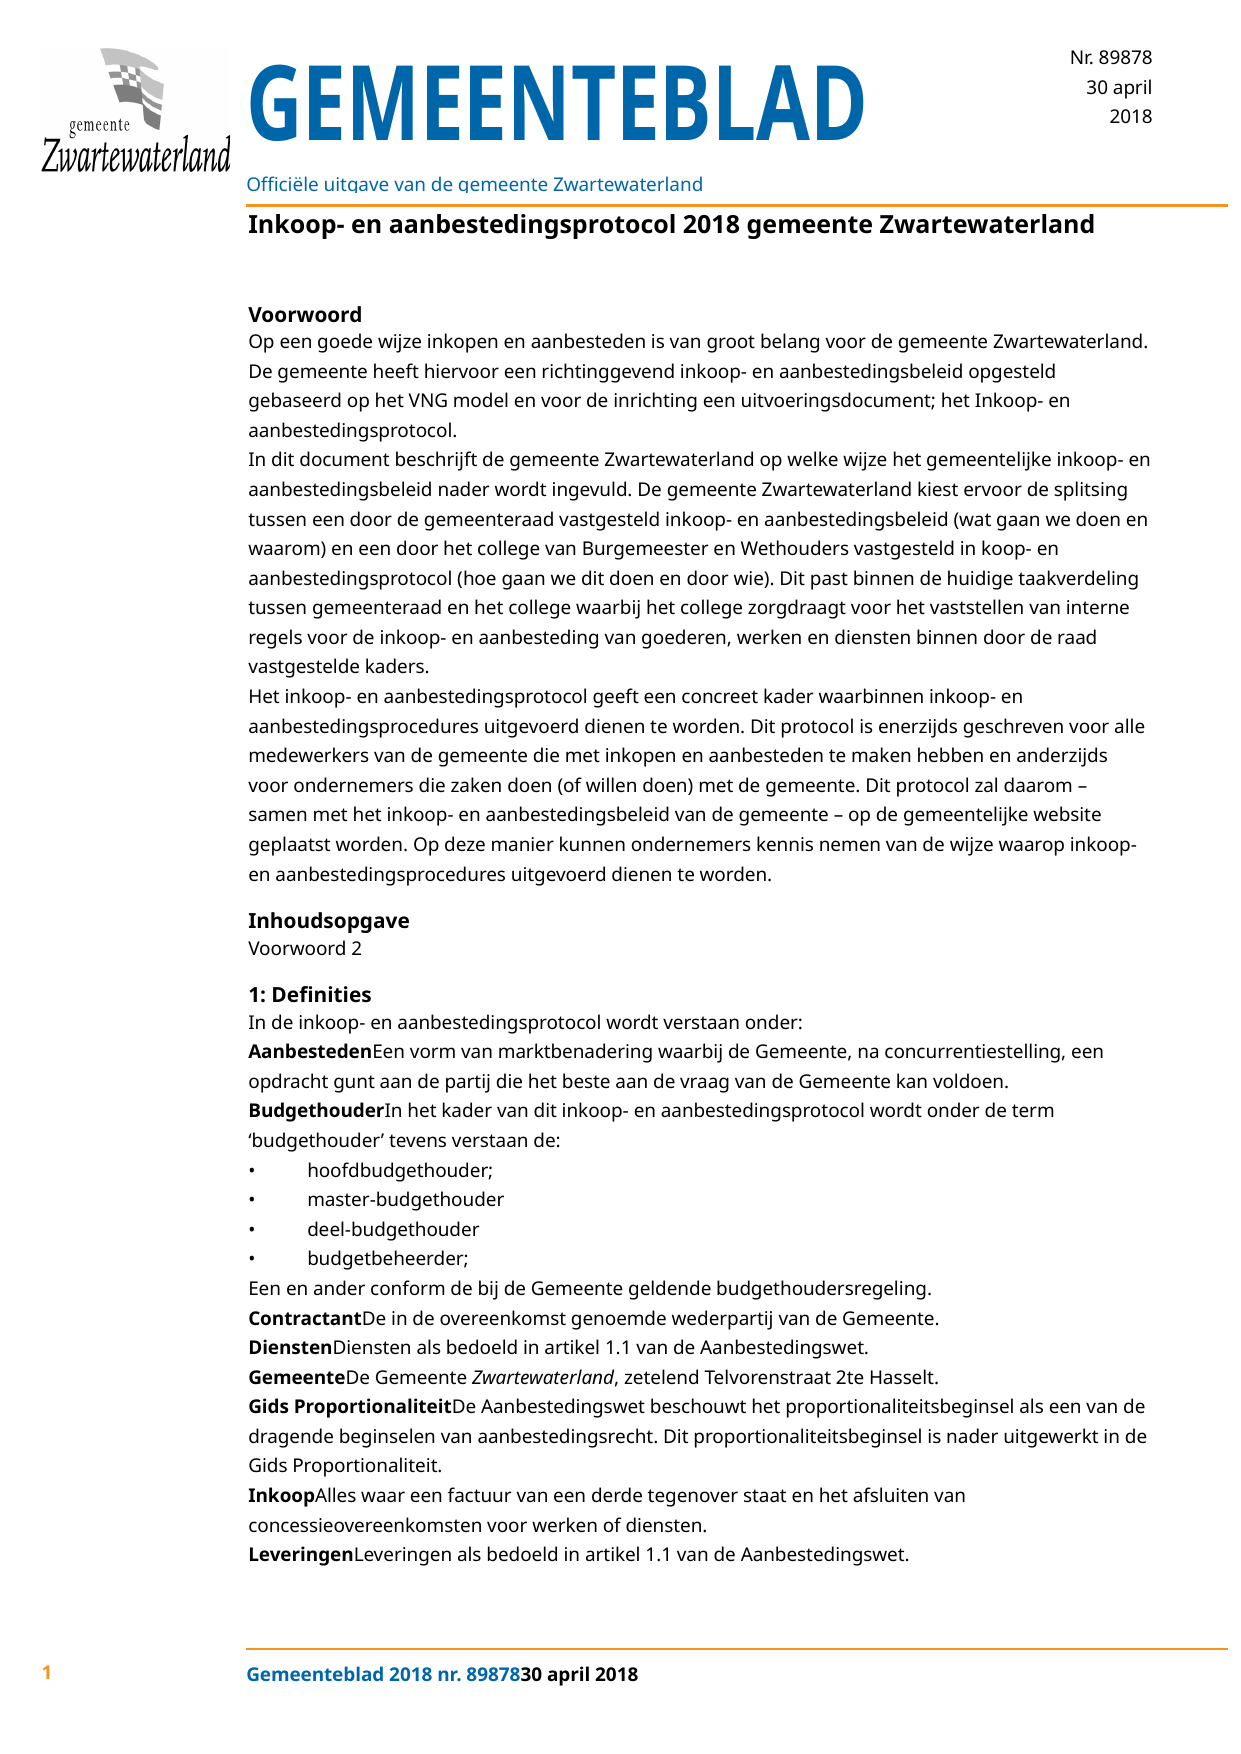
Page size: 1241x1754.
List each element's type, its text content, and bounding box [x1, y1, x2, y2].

text LeveringenLeveringen als bedoeld in artikel 1.1 van de Aanbestedingswet. [248, 1541, 1152, 1567]
text BudgethouderIn het kader van dit inkoop- en aanbestedingsprotocol wordt onder de term ‘budgethouder’ tevens verstaan de: [248, 1098, 1152, 1153]
text Inkoop- en aanbestedingsprotocol 2018 gemeente Zwartewaterland [248, 207, 1152, 241]
text Voorwoord [248, 300, 1152, 328]
text DienstenDiensten als bedoeld in artikel 1.1 van de Aanbestedingswet. [248, 1334, 1152, 1360]
text GemeenteDe Gemeente Zwartewaterland, zetelend Telvorenstraat 2te Hasselt. [248, 1364, 1152, 1390]
text 1: Definities [248, 981, 1152, 1009]
text Het inkoop- en aanbestedingsprotocol geeft een concreet kader waarbinnen inkoop- en aanbestedingsprocedures uitgevoerd dienen te worden. Dit protocol is enerzijds geschreven voor alle medewerkers van de gemeente die met inkopen en aanbesteden te maken hebben en anderzijds voor ondernemers die zaken doen (of willen doen) met de gemeente. Dit protocol zal daarom – samen met het inkoop- en aanbestedingsbeleid van de gemeente – op de gemeentelijke website geplaatst worden. Op deze manier kunnen ondernemers kennis nemen van de wijze waarop inkoop- en aanbestedingsprocedures uitgevoerd dienen te worden. [248, 683, 1152, 887]
text AanbestedenEen vorm van marktbenadering waarbij de Gemeente, na concurrentiestelling, een opdracht gunt aan de partij die het beste aan de vraag van de Gemeente kan voldoen. [248, 1038, 1152, 1094]
text Gids ProportionaliteitDe Aanbestedingswet beschouwt het proportionaliteitsbeginsel als een van de dragende beginselen van aanbestedingsrecht. Dit proportionaliteitsbeginsel is nader uitgewerkt in de Gids Proportionaliteit. [248, 1393, 1152, 1478]
text InkoopAlles waar een factuur van een derde tegenover staat en het afsluiten van concessieovereenkomsten voor werken of diensten. [248, 1482, 1152, 1538]
list hoofdbudgethouder; [248, 1157, 1152, 1183]
text Inhoudsopgave [248, 906, 1152, 935]
text In dit document beschrijft de gemeente Zwartewaterland op welke wijze het gemeentelijke inkoop- en aanbestedingsbeleid nader wordt ingevuld. De gemeente Zwartewaterland kiest ervoor de splitsing tussen een door de gemeenteraad vastgesteld inkoop- en aanbestedingsbeleid (wat gaan we doen en waarom) en een door het college van Burgemeester en Wethouders vastgesteld in koop- en aanbestedingsprotocol (hoe gaan we dit doen en door wie). Dit past binnen de huidige taakverdeling tussen gemeenteraad en het college waarbij het college zorgdraagt voor het vaststellen van interne regels voor de inkoop- en aanbesteding van goederen, werken en diensten binnen door de raad vastgestelde kaders. [248, 447, 1152, 679]
text Een en ander conform de bij de Gemeente geldende budgethoudersregeling. [248, 1275, 1152, 1301]
text Op een goede wijze inkopen en aanbesteden is van groot belang voor de gemeente Zwartewaterland. De gemeente heeft hiervoor een richtinggevend inkoop- en aanbestedingsbeleid opgesteld gebaseerd op het VNG model en voor de inrichting een uitvoeringsdocument; het Inkoop- en aanbestedingsprotocol. [248, 328, 1152, 443]
list master-budgethouder [248, 1186, 1152, 1212]
list deel-budgethouder [248, 1216, 1152, 1242]
text Voorwoord 2 [248, 935, 1152, 961]
list budgetbeheerder; [248, 1246, 1152, 1271]
picture [41, 47, 231, 172]
text ContractantDe in de overeenkomst genoemde wederpartij van de Gemeente. [248, 1305, 1152, 1331]
text In de inkoop- en aanbestedingsprotocol wordt verstaan onder: [248, 1009, 1152, 1035]
